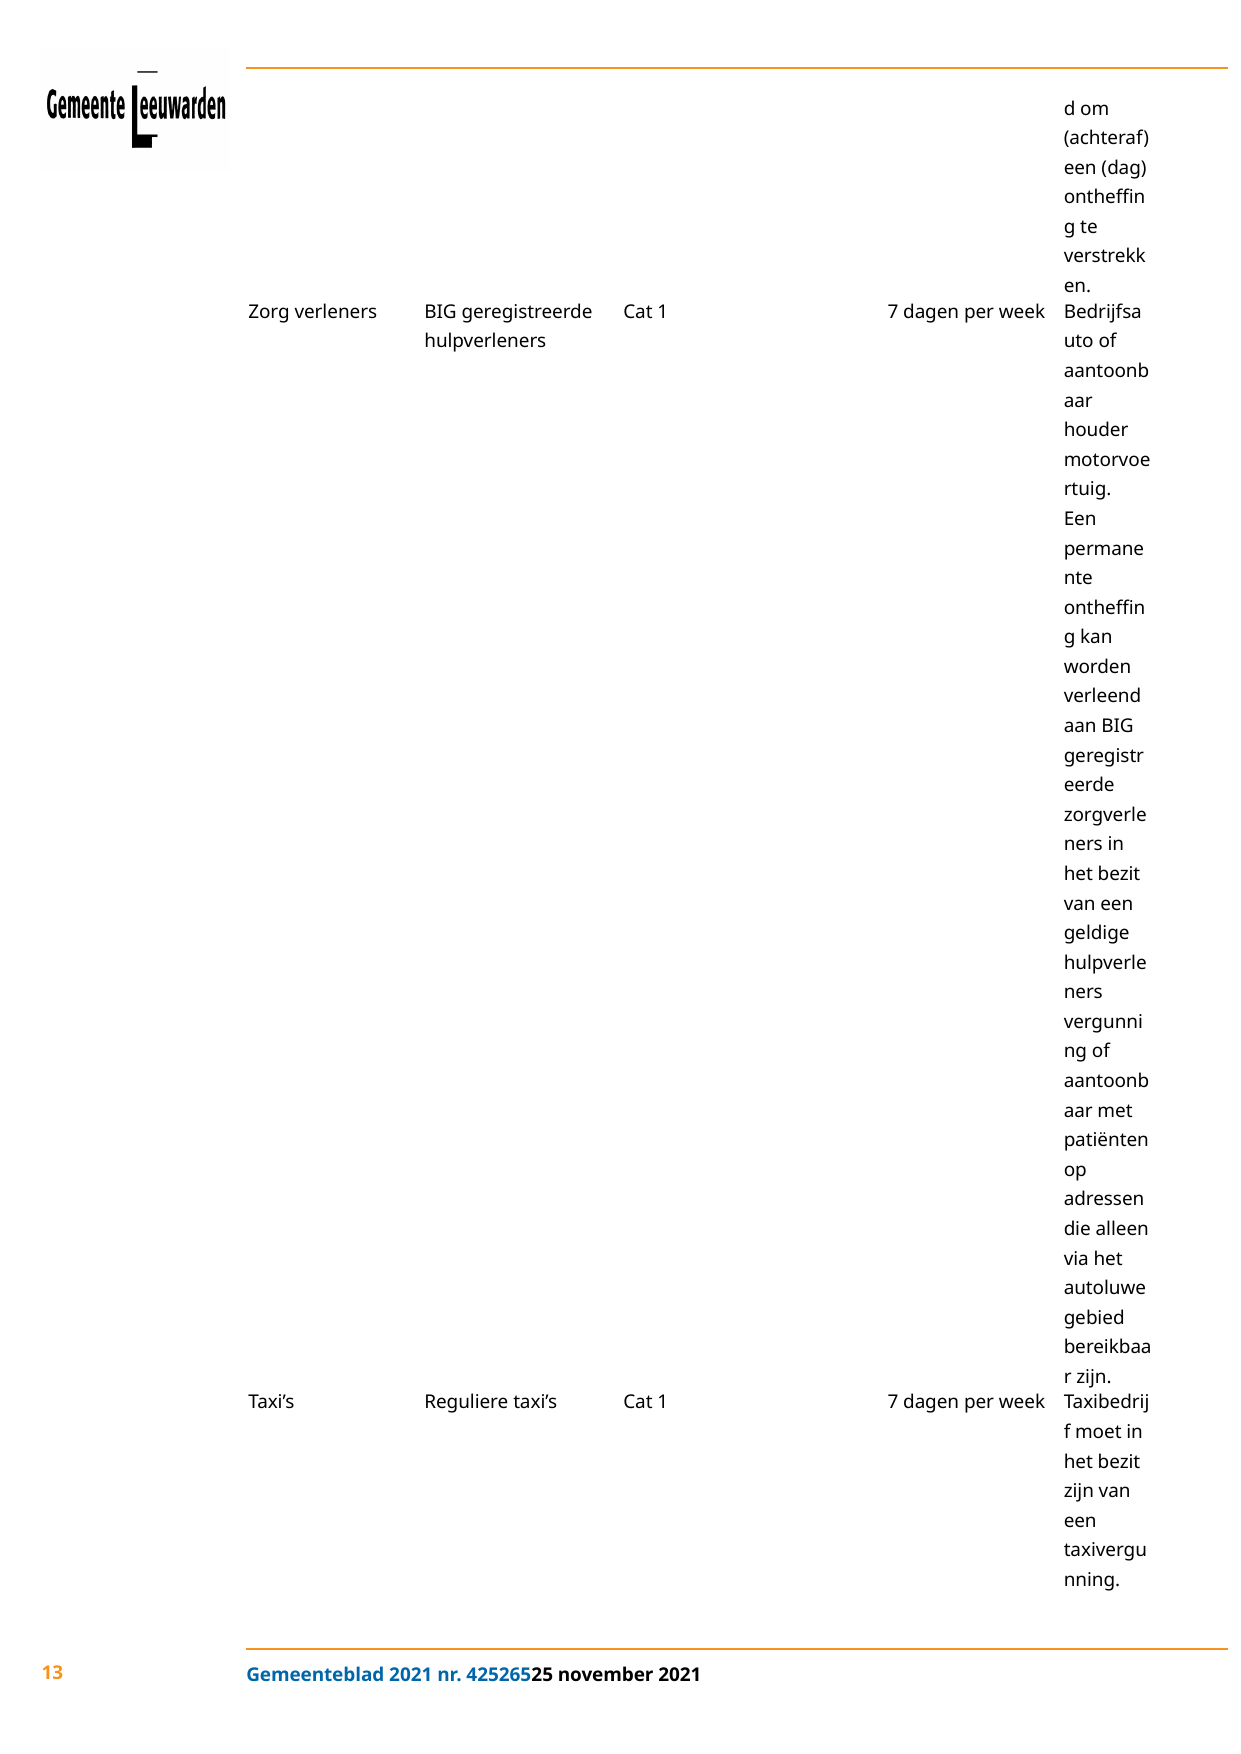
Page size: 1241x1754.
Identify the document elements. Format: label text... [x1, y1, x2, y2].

table_cell 7 dagen per week [887, 298, 1063, 1389]
picture [41, 47, 231, 172]
table_cell BIG geregistreerde hulpverleners [424, 298, 623, 1389]
table_cell Zorg verleners [248, 298, 424, 1389]
table_cell [248, 95, 424, 298]
table_cell [424, 95, 623, 298]
table_cell Cat 1 [623, 1389, 887, 1592]
table_cell d om (achteraf) een (dag) ontheffing te verstrekken. [1064, 95, 1152, 298]
table_cell Reguliere taxi’s [424, 1389, 623, 1592]
table_cell 7 dagen per week [887, 1389, 1063, 1592]
table_cell Cat 1 [623, 298, 887, 1389]
table_cell [623, 95, 887, 298]
table_cell Taxibedrijf moet in het bezit zijn van een taxivergunning. [1064, 1389, 1152, 1592]
table_cell [887, 95, 1063, 298]
table_cell Taxi’s [248, 1389, 424, 1592]
table_cell Bedrijfsauto of aantoonbaar houder motorvoertuig. Een permanente ontheffing kan worden verleend aan BIG geregistreerde zorgverleners in het bezit van een geldige hulpverleners vergunning of aantoonbaar met patiënten op adressen die alleen via het autoluwe gebied bereikbaar zijn. [1064, 298, 1152, 1389]
